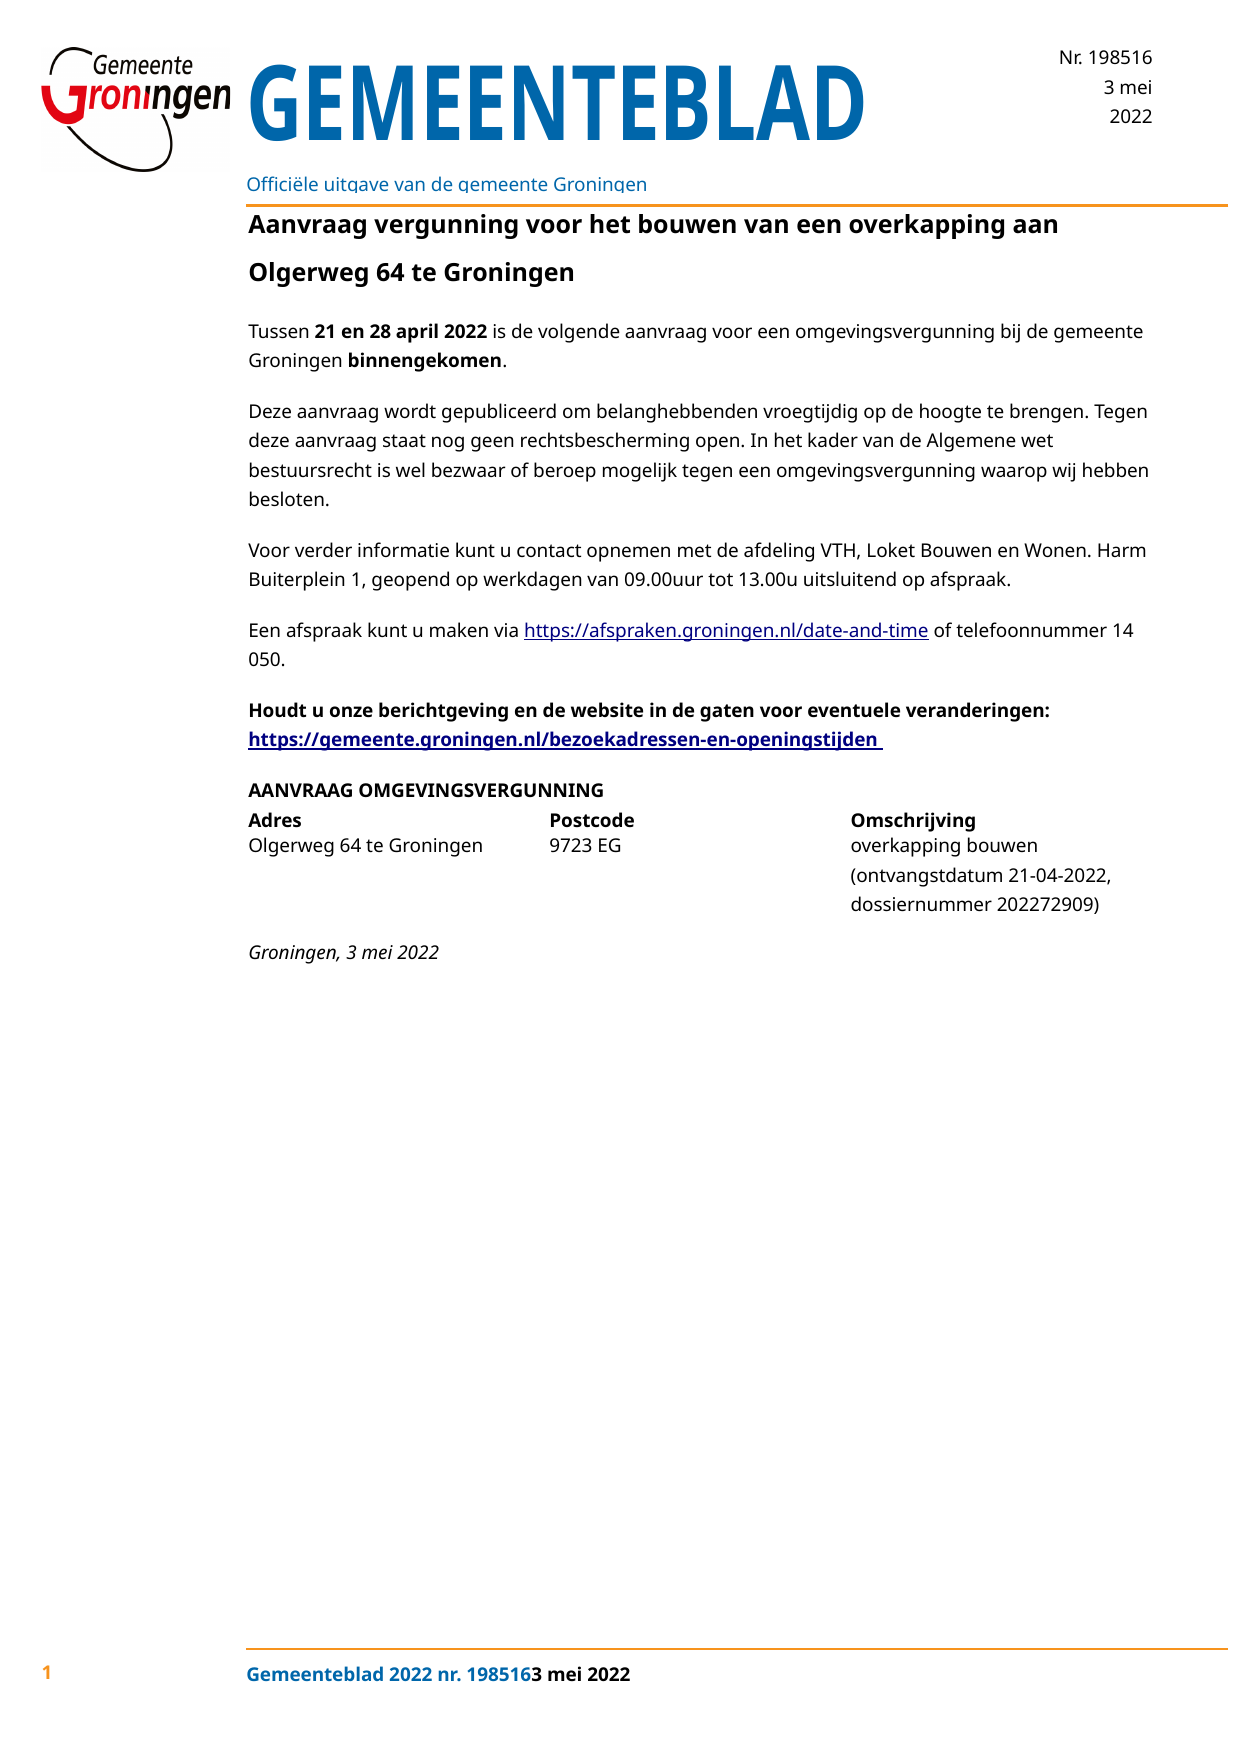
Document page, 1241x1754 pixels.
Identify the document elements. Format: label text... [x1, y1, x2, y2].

table_cell overkapping bouwen (ontvangstdatum 21-04-2022, dossiernummer 202272909) [850, 833, 1152, 917]
table_cell 9723 EG [549, 833, 850, 917]
text Aanvraag vergunning voor het bouwen van een overkapping aan Olgerweg 64 te Groningen [248, 207, 1152, 288]
text Een afspraak kunt u maken via https://afspraken.groningen.nl/date-and-time of telefoonnummer 14 050. [248, 617, 1152, 672]
table_header Adres [248, 807, 549, 832]
text Groningen, 3 mei 2022 [248, 939, 1152, 964]
picture [41, 47, 231, 172]
table_cell Olgerweg 64 te Groningen [248, 833, 549, 917]
table_header Postcode [549, 807, 850, 832]
text Voor verder informatie kunt u contact opnemen met de afdeling VTH, Loket Bouwen en Wonen. Harm Buiterplein 1, geopend op werkdagen van 09.00uur tot 13.00u uitsluitend op afspraak. [248, 537, 1152, 592]
text AANVRAAG OMGEVINGSVERGUNNING [248, 777, 1152, 803]
text Deze aanvraag wordt gepubliceerd om belanghebbenden vroegtijdig op de hoogte te brengen. Tegen deze aanvraag staat nog geen rechtsbescherming open. In het kader van de Algemene wet bestuursrecht is wel bezwaar of beroep mogelijk tegen een omgevingsvergunning waarop wij hebben besloten. [248, 398, 1152, 512]
text Houdt u onze berichtgeving en de website in de gaten voor eventuele veranderingen: https://gemeente.groningen.nl/bezoekadressen-en-openingstijden [248, 697, 1152, 752]
table_header Omschrijving [850, 807, 1152, 832]
text Tussen 21 en 28 april 2022 is de volgende aanvraag voor een omgevingsvergunning bij de gemeente Groningen binnengekomen. [248, 318, 1152, 373]
